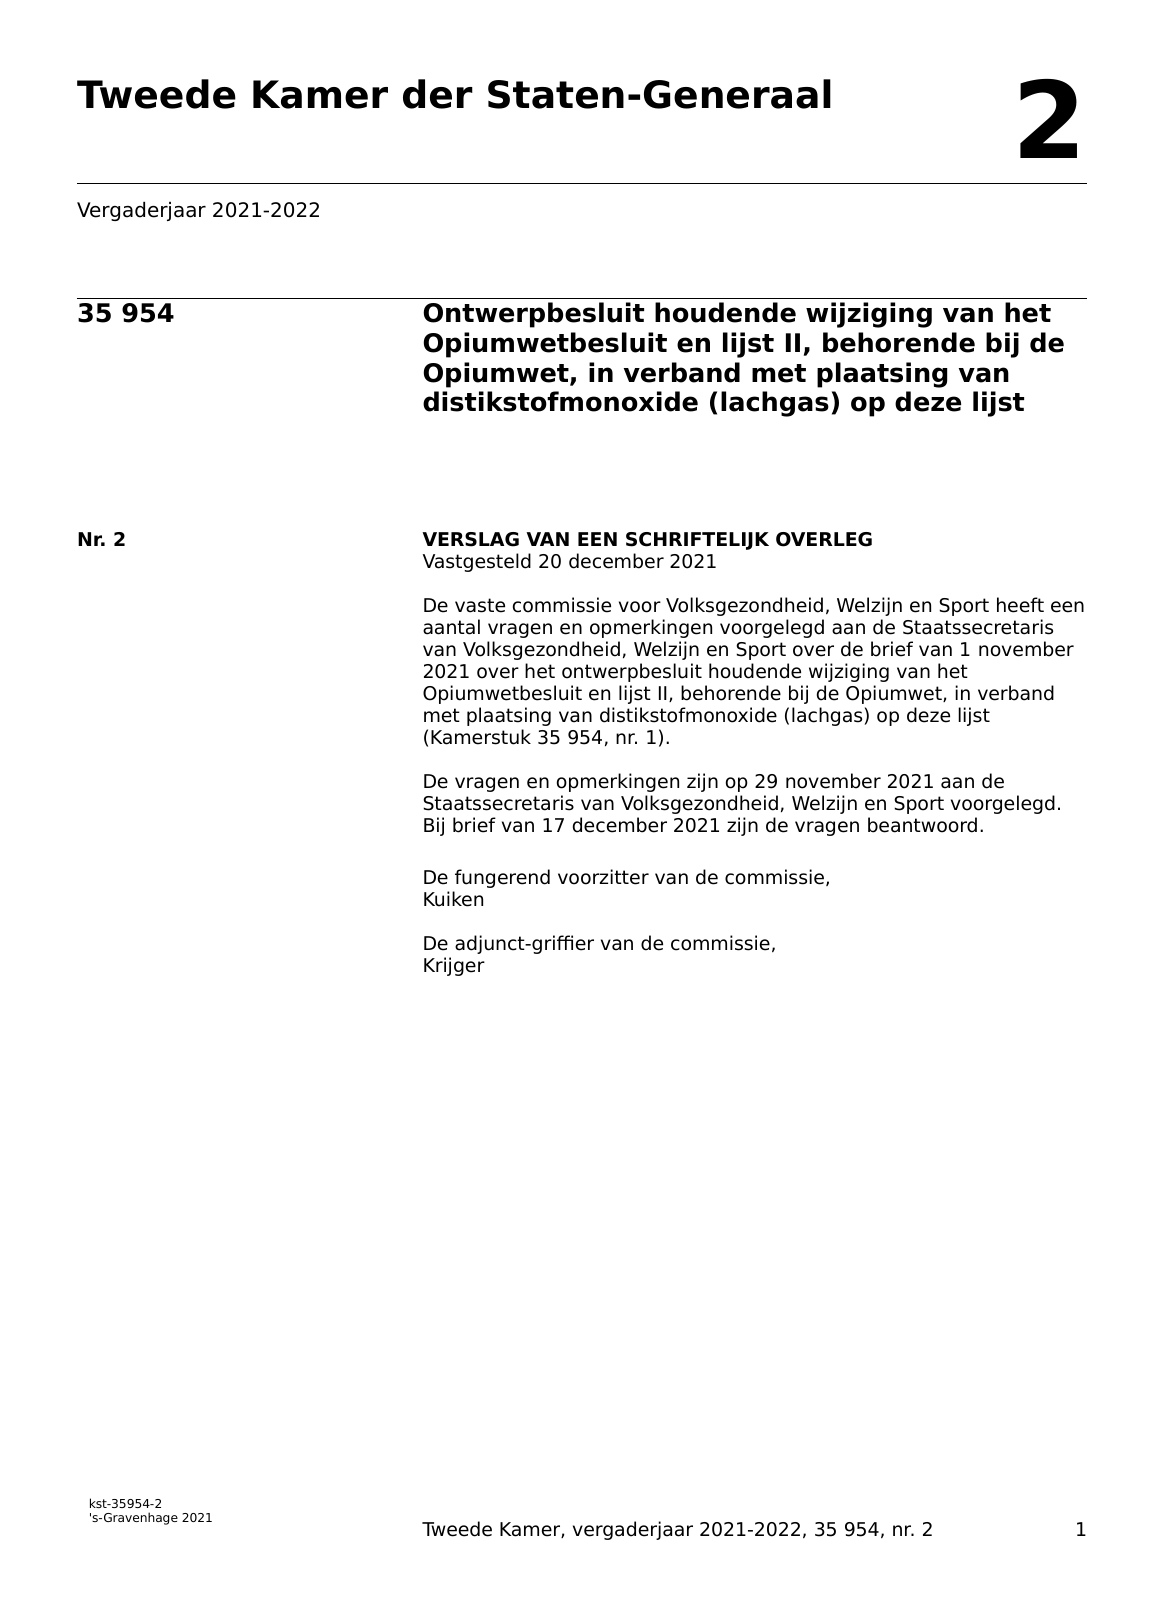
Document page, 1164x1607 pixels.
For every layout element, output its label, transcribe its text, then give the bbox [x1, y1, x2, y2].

text De adjunct-griffier van de commissie, Krijger [422, 933, 1087, 977]
text Vastgesteld 20 december 2021 [422, 551, 1087, 573]
text 's-Gravenhage 2021 [88, 1511, 323, 1525]
table_cell Vergaderjaar 2021-2022 [77, 184, 1087, 298]
table_header 2 [886, 59, 1087, 183]
text De fungerend voorzitter van de commissie, Kuiken [422, 867, 1087, 911]
text kst-35954-2 [88, 1497, 323, 1511]
subtitle Nr. 2 VERSLAG VAN EEN SCHRIFTELIJK OVERLEG [77, 529, 1087, 551]
subtitle 35 954 Ontwerpbesluit houdende wijziging van het Opiumwetbesluit en lijst II, behorende bij de Opiumwet, in verband met plaatsing van distikstofmonoxide (lachgas) op deze lijst [77, 299, 1087, 418]
table_header Tweede Kamer der Staten-Generaal [77, 59, 886, 183]
text De vaste commissie voor Volksgezondheid, Welzijn en Sport heeft een aantal vragen en opmerkingen voorgelegd aan de Staatssecretaris van Volksgezondheid, Welzijn en Sport over de brief van 1 november 2021 over het ontwerpbesluit houdende wijziging van het Opiumwetbesluit en lijst II, behorende bij de Opiumwet, in verband met plaatsing van distikstofmonoxide (lachgas) op deze lijst (Kamerstuk 35 954, nr. 1). [422, 595, 1087, 749]
text De vragen en opmerkingen zijn op 29 november 2021 aan de Staatssecretaris van Volksgezondheid, Welzijn en Sport voorgelegd. Bij brief van 17 december 2021 zijn de vragen beantwoord. [422, 771, 1087, 837]
